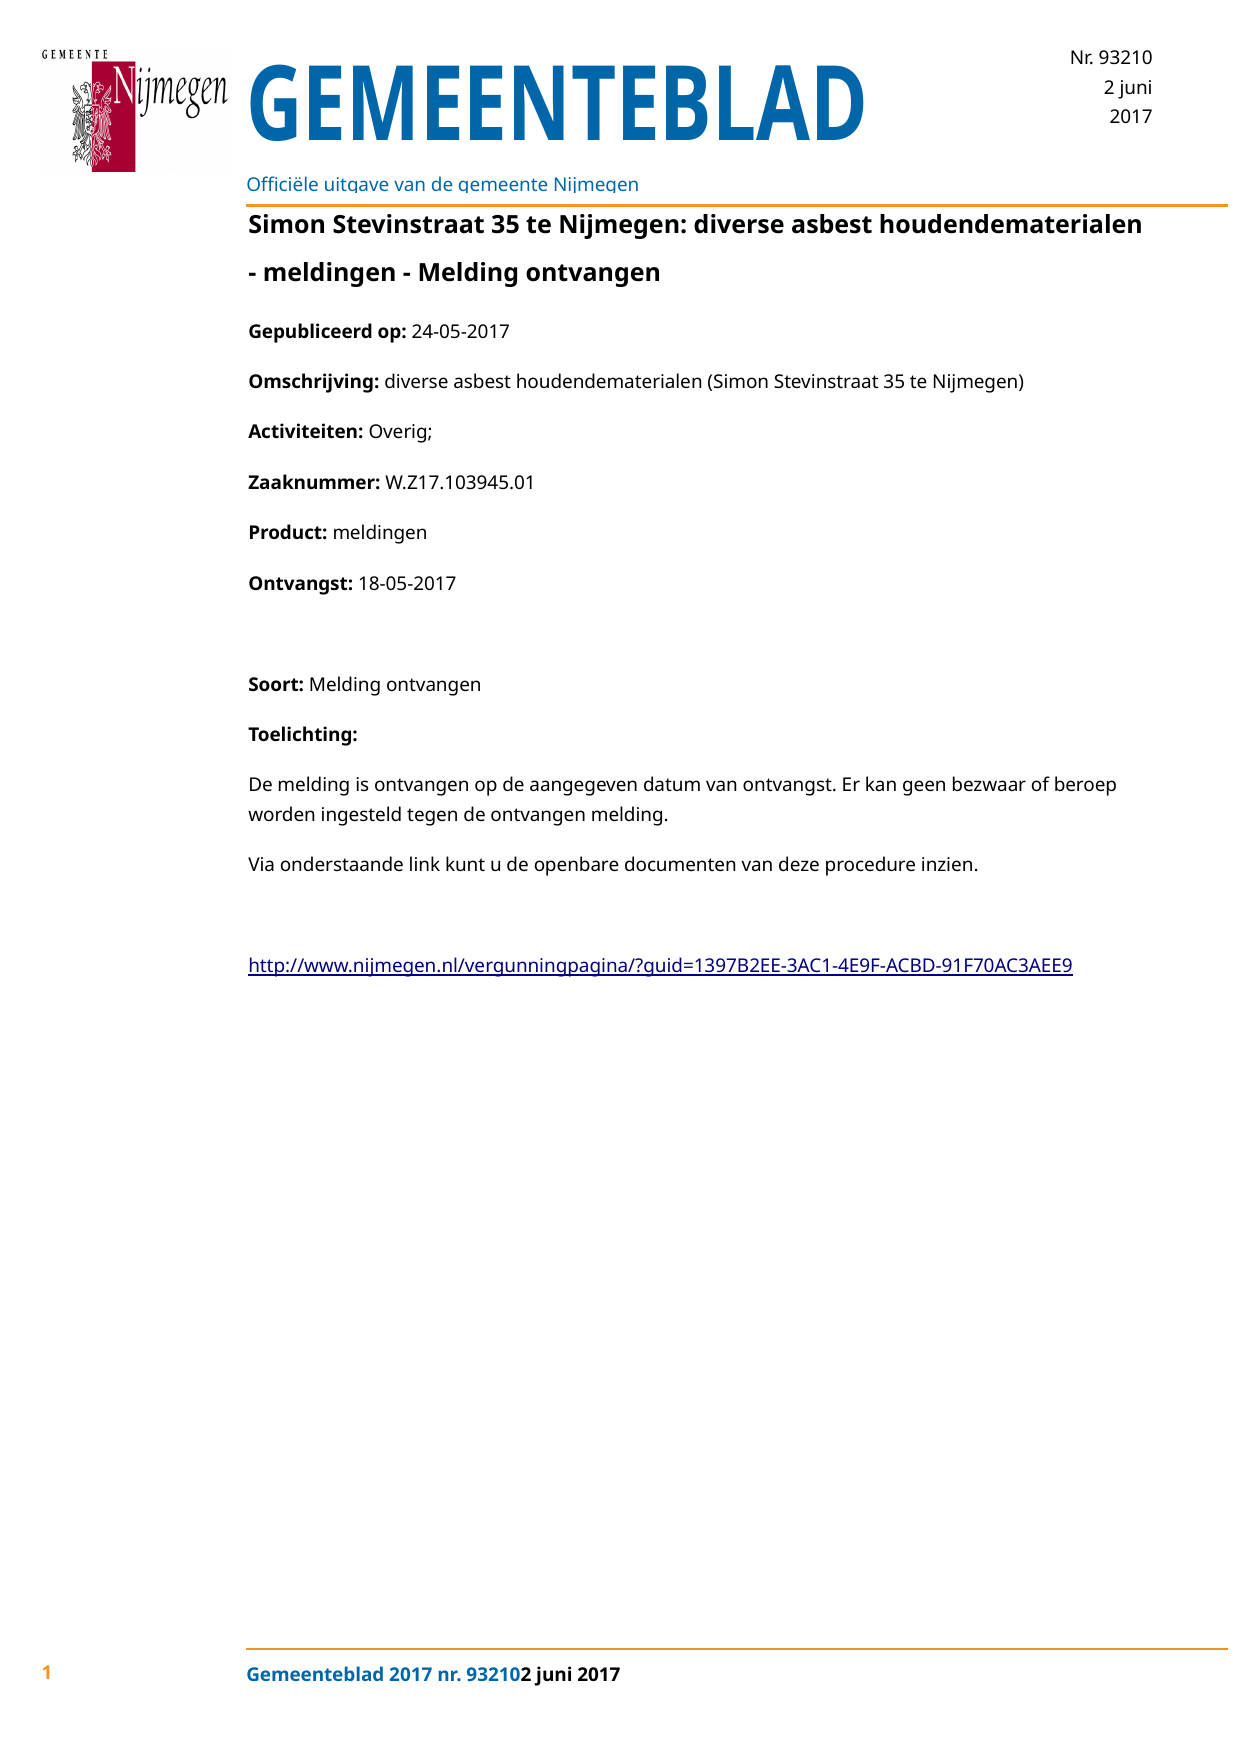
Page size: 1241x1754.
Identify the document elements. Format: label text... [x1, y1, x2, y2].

text Toelichting: [248, 721, 1152, 747]
text Omschrijving: diverse asbest houdendematerialen (Simon Stevinstraat 35 te Nijmegen) [248, 368, 1152, 394]
text http://www.nijmegen.nl/vergunningpagina/?guid=1397B2EE-3AC1-4E9F-ACBD-91F70AC3AEE9 [248, 952, 1152, 978]
text Soort: Melding ontvangen [248, 671, 1152, 697]
text Zaaknummer: W.Z17.103945.01 [248, 469, 1152, 495]
text De melding is ontvangen op de aangegeven datum van ontvangst. Er kan geen bezwaar of beroep worden ingesteld tegen de ontvangen melding. [248, 772, 1152, 827]
picture [41, 47, 231, 172]
text Via onderstaande link kunt u de openbare documenten van deze procedure inzien. [248, 852, 1152, 877]
text Product: meldingen [248, 519, 1152, 545]
text Gepubliceerd op: 24-05-2017 [248, 318, 1152, 344]
text Simon Stevinstraat 35 te Nijmegen: diverse asbest houdendematerialen - meldingen - Melding ontvangen [248, 207, 1152, 288]
text Ontvangst: 18-05-2017 [248, 570, 1152, 596]
text Activiteiten: Overig; [248, 419, 1152, 444]
